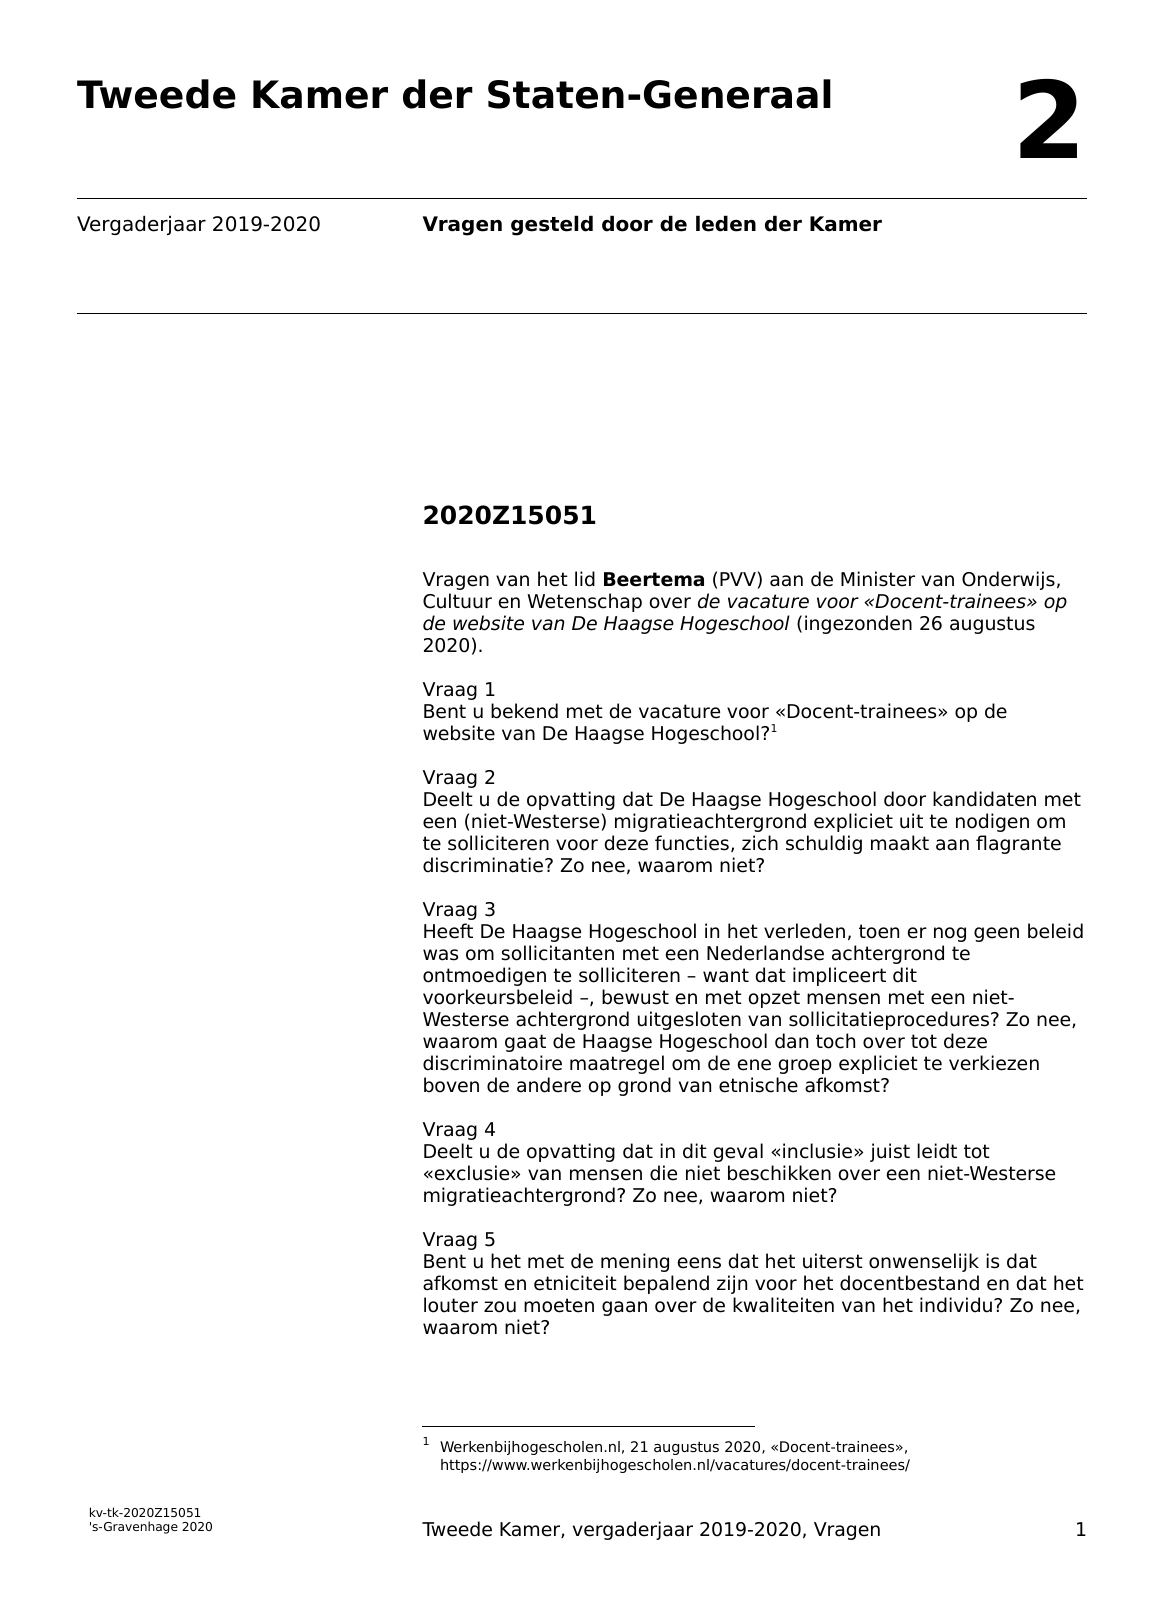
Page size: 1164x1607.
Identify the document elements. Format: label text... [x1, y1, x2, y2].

text Vragen van het lid Beertema (PVV) aan de Minister van Onderwijs, Cultuur en Wetenschap over de vacature voor «Docent-trainees» op de website van De Haagse Hogeschool (ingezonden 26 augustus 2020). [422, 569, 1087, 657]
text Bent u het met de mening eens dat het uiterst onwenselijk is dat afkomst en etniciteit bepalend zijn voor het docentbestand en dat het louter zou moeten gaan over de kwaliteiten van het individu? Zo nee, waarom niet? [422, 1251, 1087, 1339]
text Vraag 1 [422, 679, 1087, 701]
text Vraag 4 [422, 1119, 1087, 1141]
text 2020Z15051 [422, 501, 1087, 531]
text 's-Gravenhage 2020 [88, 1520, 323, 1534]
text Heeft De Haagse Hogeschool in het verleden, toen er nog geen beleid was om sollicitanten met een Nederlandse achtergrond te ontmoedigen te solliciteren – want dat impliceert dit voorkeursbeleid –, bewust en met opzet mensen met een niet-Westerse achtergrond uitgesloten van sollicitatieprocedures? Zo nee, waarom gaat de Haagse Hogeschool dan toch over tot deze discriminatoire maatregel om de ene groep expliciet te verkiezen boven de andere op grond van etnische afkomst? [422, 921, 1087, 1097]
text Werkenbijhogescholen.nl, 21 augustus 2020, «Docent-trainees», https://www.werkenbijhogescholen.nl/vacatures/docent-trainees/ [422, 1435, 1087, 1474]
text Vraag 3 [422, 899, 1087, 921]
table_cell Vragen gesteld door de leden der Kamer [422, 199, 1087, 313]
table_header Tweede Kamer der Staten-Generaal [77, 59, 886, 198]
table_cell Vergaderjaar 2019-2020 [77, 199, 422, 313]
text kv-tk-2020Z15051 [88, 1506, 323, 1520]
text Deelt u de opvatting dat De Haagse Hogeschool door kandidaten met een (niet-Westerse) migratieachtergrond expliciet uit te nodigen om te solliciteren voor deze functies, zich schuldig maakt aan flagrante discriminatie? Zo nee, waarom niet? [422, 789, 1087, 877]
table_header 2 [886, 59, 1087, 198]
text Bent u bekend met de vacature voor «Docent-trainees» op de website van De Haagse Hogeschool? [422, 701, 1087, 745]
text Vraag 2 [422, 767, 1087, 789]
text Deelt u de opvatting dat in dit geval «inclusie» juist leidt tot «exclusie» van mensen die niet beschikken over een niet-Westerse migratieachtergrond? Zo nee, waarom niet? [422, 1141, 1087, 1207]
text Vraag 5 [422, 1229, 1087, 1251]
